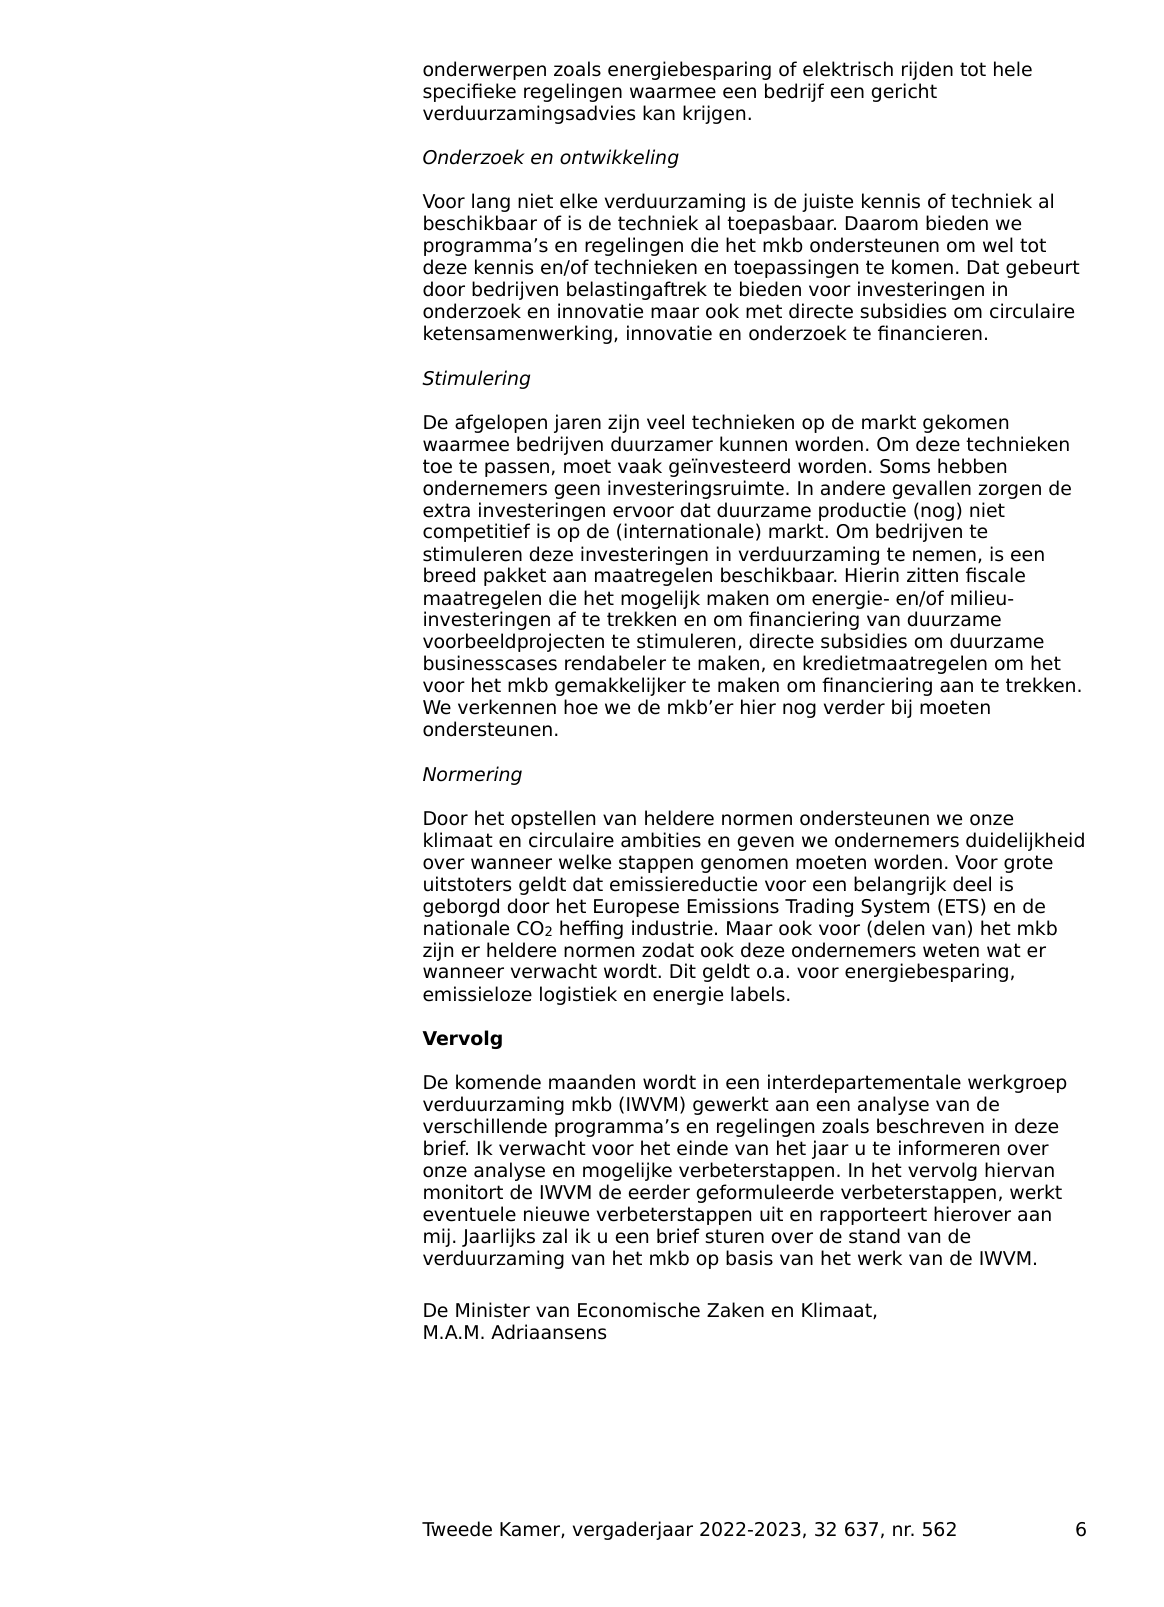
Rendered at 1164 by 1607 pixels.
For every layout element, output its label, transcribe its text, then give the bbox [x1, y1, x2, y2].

text De afgelopen jaren zijn veel technieken op de markt gekomen waarmee bedrijven duurzamer kunnen worden. Om deze technieken toe te passen, moet vaak geïnvesteerd worden. Soms hebben ondernemers geen investeringsruimte. In andere gevallen zorgen de extra investeringen ervoor dat duurzame productie (nog) niet competitief is op de (internationale) markt. Om bedrijven te stimuleren deze investeringen in verduurzaming te nemen, is een breed pakket aan maatregelen beschikbaar. Hierin zitten fiscale maatregelen die het mogelijk maken om energie- en/of milieu-investeringen af te trekken en om financiering van duurzame voorbeeldprojecten te stimuleren, directe subsidies om duurzame businesscases rendabeler te maken, en kredietmaatregelen om het voor het mkb gemakkelijker te maken om financiering aan te trekken. We verkennen hoe we de mkb’er hier nog verder bij moeten ondersteunen. [422, 412, 1087, 741]
text De komende maanden wordt in een interdepartementale werkgroep verduurzaming mkb (IWVM) gewerkt aan een analyse van de verschillende programma’s en regelingen zoals beschreven in deze brief. Ik verwacht voor het einde van het jaar u te informeren over onze analyse en mogelijke verbeterstappen. In het vervolg hiervan monitort de IWVM de eerder geformuleerde verbeterstappen, werkt eventuele nieuwe verbeterstappen uit en rapporteert hierover aan mij. Jaarlijks zal ik u een brief sturen over de stand van de verduurzaming van het mkb op basis van het werk van de IWVM. [422, 1072, 1087, 1269]
subtitle Onderzoek en ontwikkeling [422, 147, 1087, 169]
text onderwerpen zoals energiebesparing of elektrisch rijden tot hele specifieke regelingen waarmee een bedrijf een gericht verduurzamingsadvies kan krijgen. [422, 59, 1087, 125]
subtitle Stimulering [422, 367, 1087, 389]
subtitle Normering [422, 763, 1087, 785]
subtitle Vervolg [422, 1028, 1087, 1049]
text Door het opstellen van heldere normen ondersteunen we onze klimaat en circulaire ambities en geven we ondernemers duidelijkheid over wanneer welke stappen genomen moeten worden. Voor grote uitstoters geldt dat emissiereductie voor een belangrijk deel is geborgd door het Europese Emissions Trading System (ETS) en de nationale CO2 heffing industrie. Maar ook voor (delen van) het mkb zijn er heldere normen zodat ook deze ondernemers weten wat er wanneer verwacht wordt. Dit geldt o.a. voor energiebesparing, emissieloze logistiek en energie labels. [422, 808, 1087, 1005]
text Voor lang niet elke verduurzaming is de juiste kennis of techniek al beschikbaar of is de techniek al toepasbaar. Daarom bieden we programma’s en regelingen die het mkb ondersteunen om wel tot deze kennis en/of technieken en toepassingen te komen. Dat gebeurt door bedrijven belastingaftrek te bieden voor investeringen in onderzoek en innovatie maar ook met directe subsidies om circulaire ketensamenwerking, innovatie en onderzoek te financieren. [422, 191, 1087, 345]
text De Minister van Economische Zaken en Klimaat, M.A.M. Adriaansens [422, 1299, 1087, 1343]
